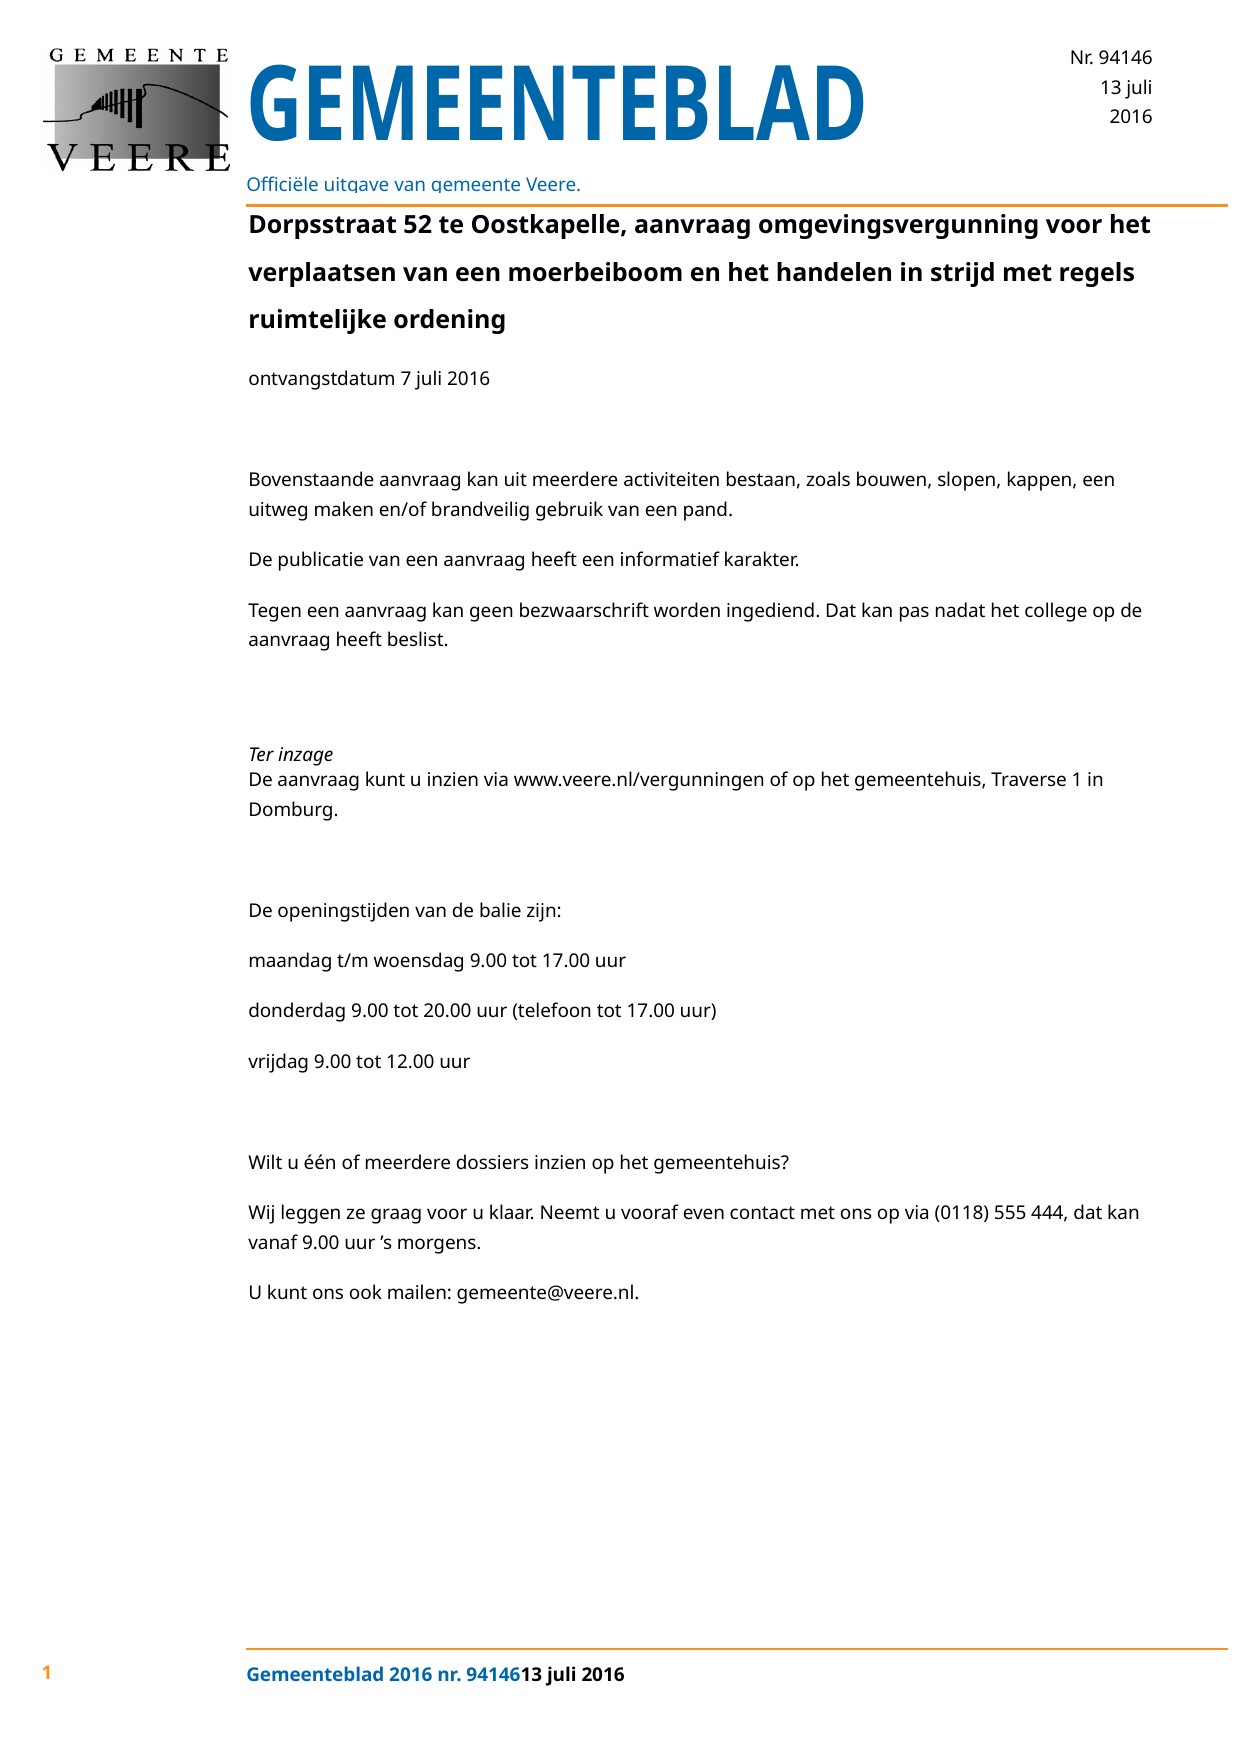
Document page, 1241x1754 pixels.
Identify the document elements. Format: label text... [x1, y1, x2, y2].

text Ter inzage [248, 741, 1152, 766]
text ontvangstdatum 7 juli 2016 [248, 366, 1152, 391]
text De aanvraag kunt u inzien via www.veere.nl/vergunningen of op het gemeentehuis, Traverse 1 in Domburg. [248, 766, 1152, 822]
text De openingstijden van de balie zijn: [248, 897, 1152, 923]
text Bovenstaande aanvraag kan uit meerdere activiteiten bestaan, zoals bouwen, slopen, kappen, een uitweg maken en/of brandveilig gebruik van een pand. [248, 466, 1152, 522]
text Wij leggen ze graag voor u klaar. Neemt u vooraf even contact met ons op via (0118) 555 444, dat kan vanaf 9.00 uur ’s morgens. [248, 1199, 1152, 1255]
text Wilt u één of meerdere dossiers inzien op het gemeentehuis? [248, 1149, 1152, 1175]
text U kunt ons ook mailen: gemeente@veere.nl. [248, 1279, 1152, 1305]
text vrijdag 9.00 tot 12.00 uur [248, 1048, 1152, 1074]
text Tegen een aanvraag kan geen bezwaarschrift worden ingediend. Dat kan pas nadat het college op de aanvraag heeft beslist. [248, 597, 1152, 652]
text De publicatie van een aanvraag heeft een informatief karakter. [248, 546, 1152, 572]
text donderdag 9.00 tot 20.00 uur (telefoon tot 17.00 uur) [248, 998, 1152, 1023]
picture [41, 47, 231, 172]
text maandag t/m woensdag 9.00 tot 17.00 uur [248, 947, 1152, 973]
text Dorpsstraat 52 te Oostkapelle, aanvraag omgevingsvergunning voor het verplaatsen van een moerbeiboom en het handelen in strijd met regels ruimtelijke ordening [248, 207, 1152, 336]
